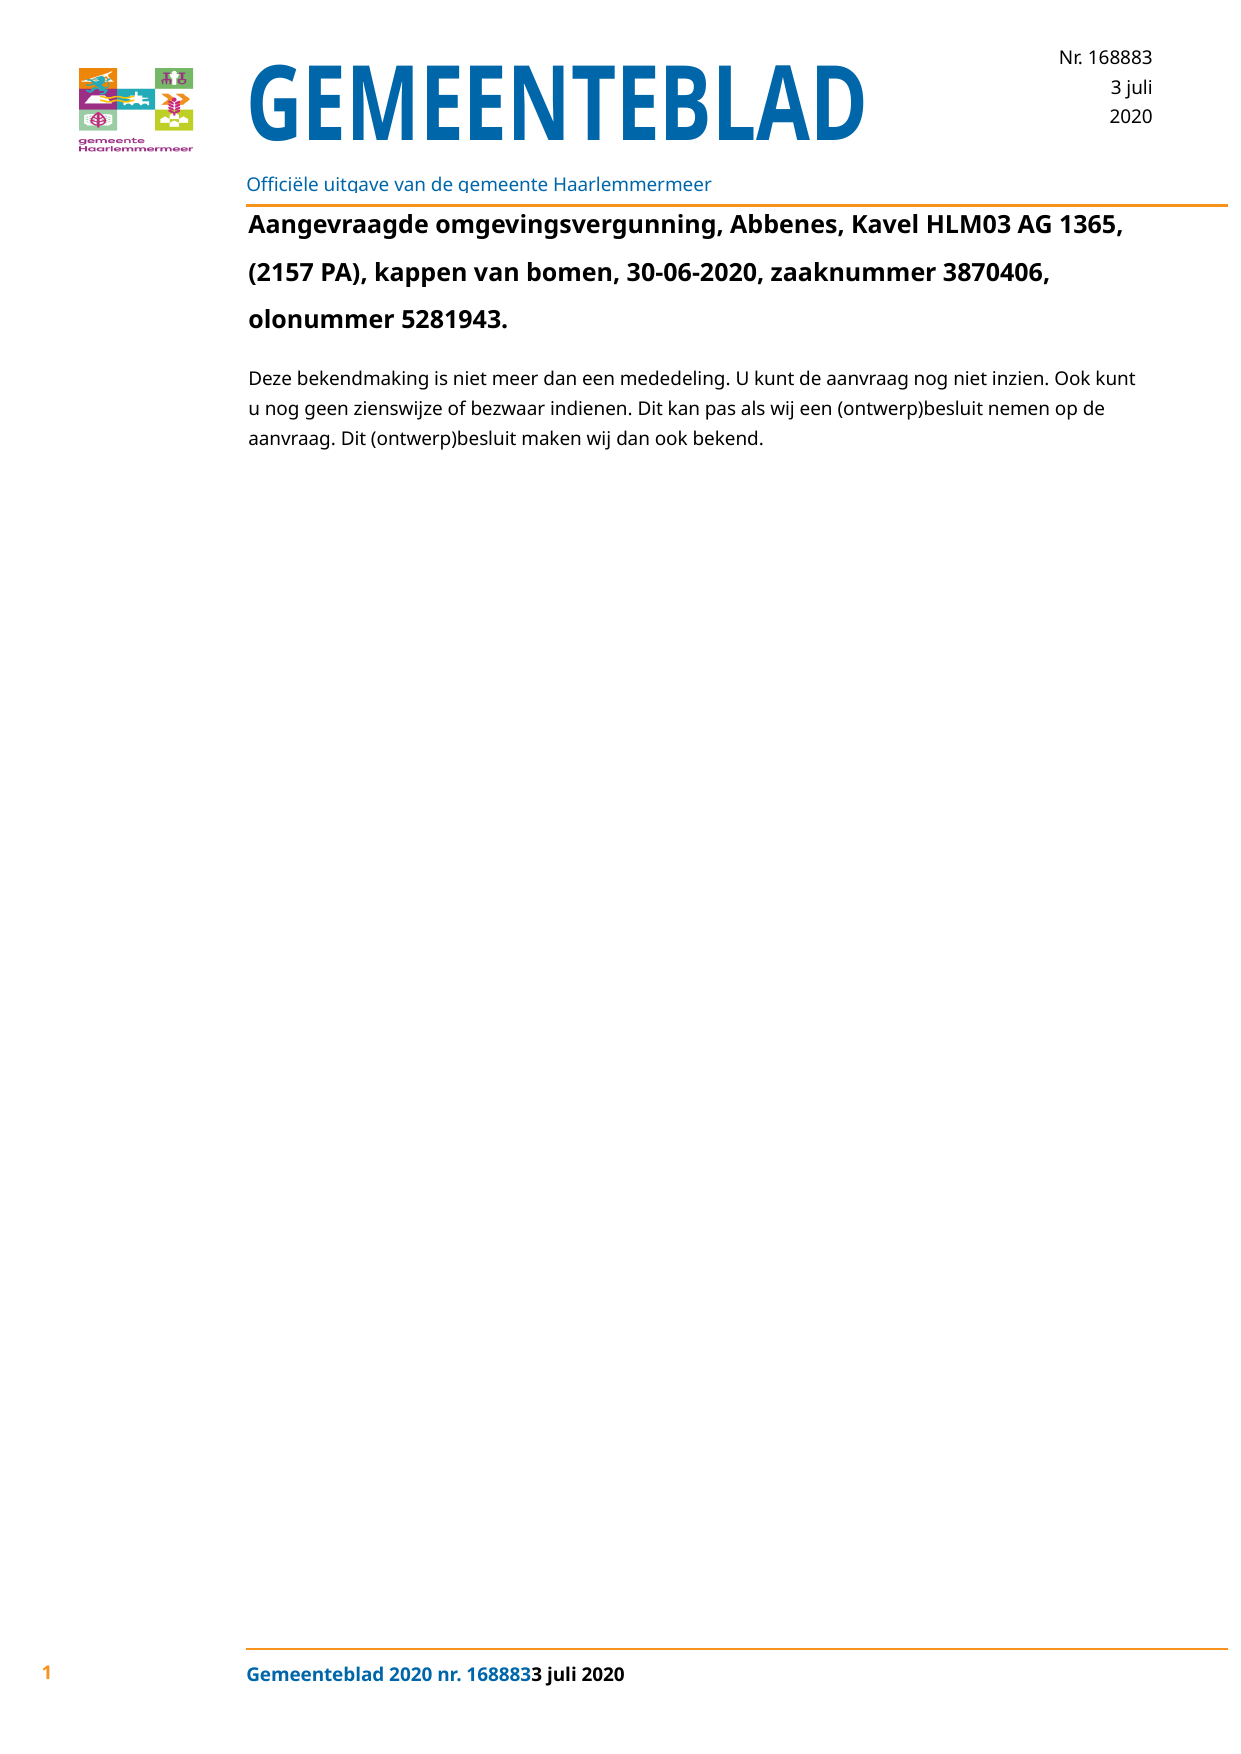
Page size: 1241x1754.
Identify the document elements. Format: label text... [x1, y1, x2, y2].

picture [41, 47, 231, 172]
text Deze bekendmaking is niet meer dan een mededeling. U kunt de aanvraag nog niet inzien. Ook kunt u nog geen zienswijze of bezwaar indienen. Dit kan pas als wij een (ontwerp)besluit nemen op de aanvraag. Dit (ontwerp)besluit maken wij dan ook bekend. [248, 366, 1152, 450]
text Aangevraagde omgevingsvergunning, Abbenes, Kavel HLM03 AG 1365, (2157 PA), kappen van bomen, 30-06-2020, zaaknummer 3870406, olonummer 5281943. [248, 207, 1152, 336]
